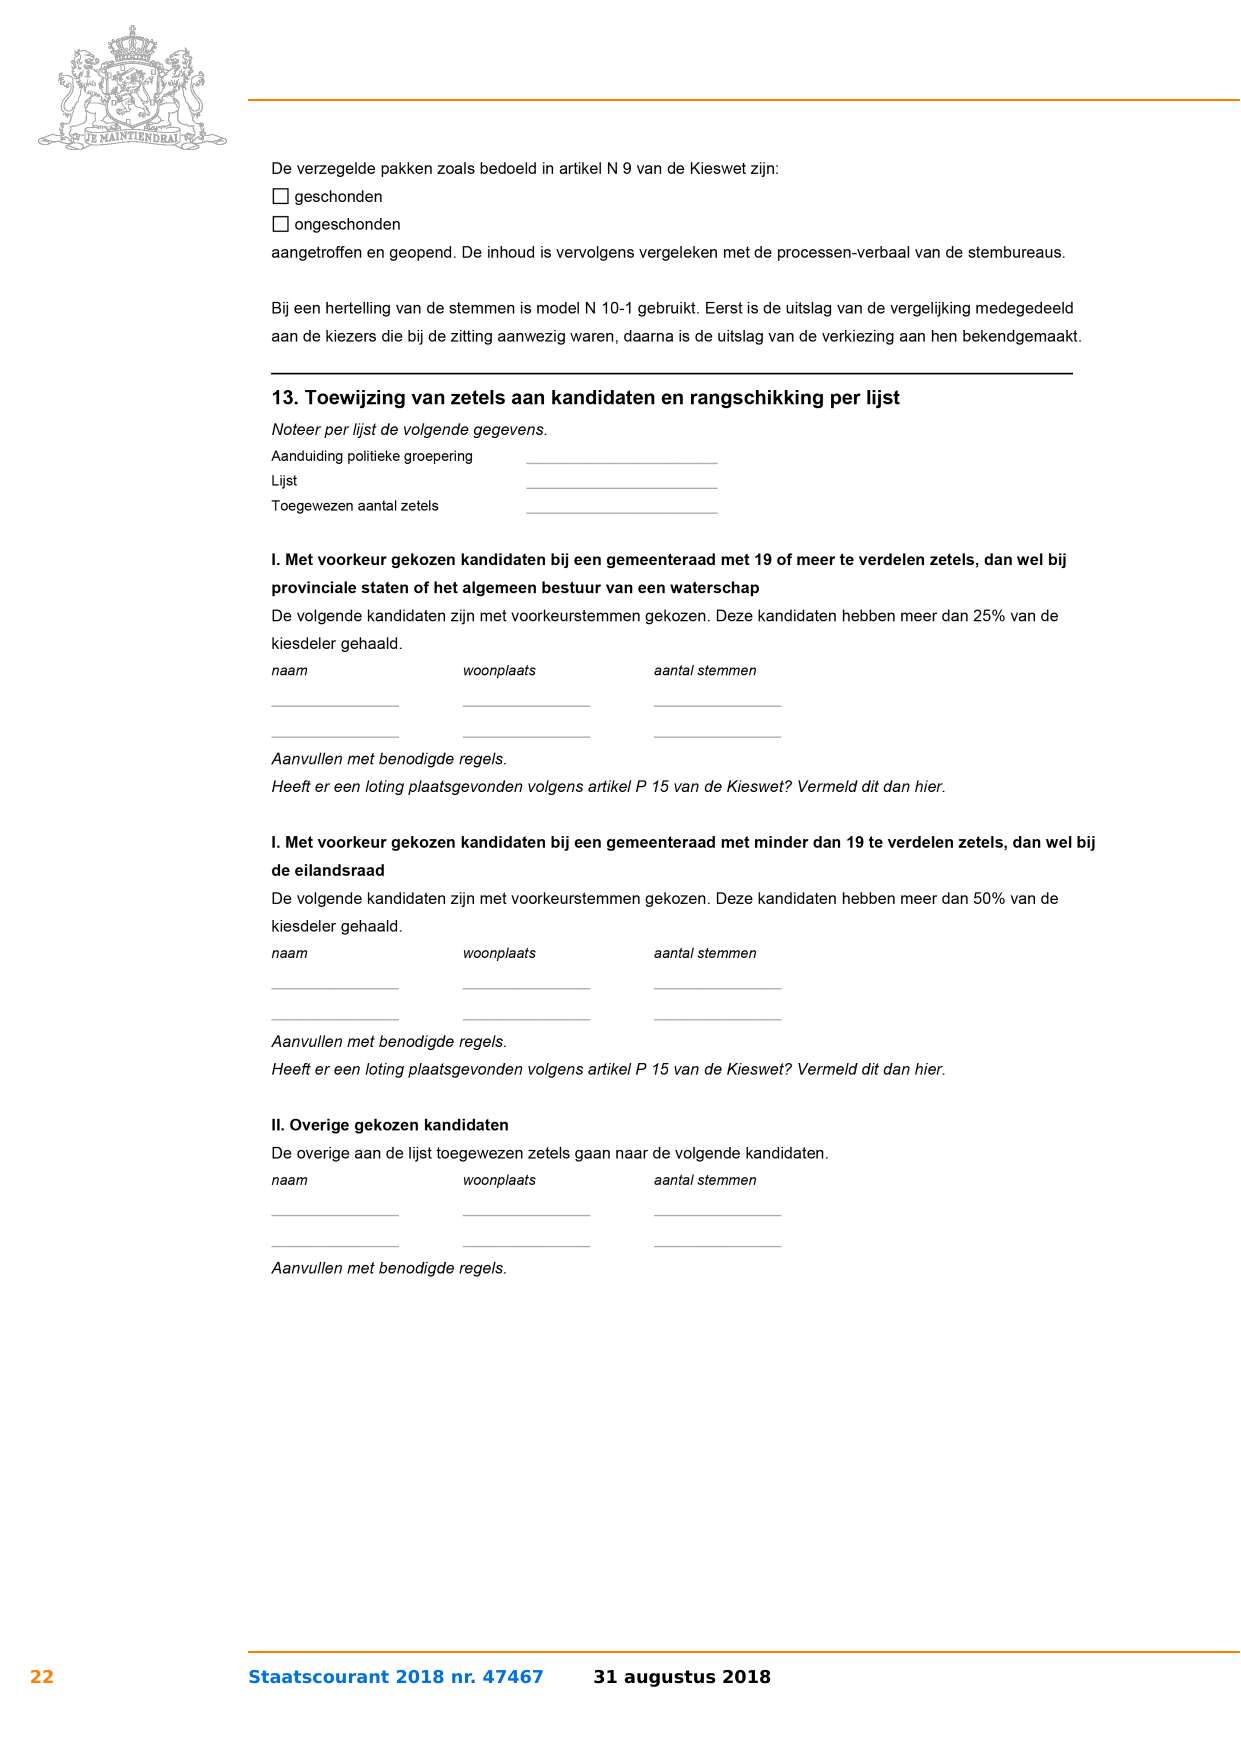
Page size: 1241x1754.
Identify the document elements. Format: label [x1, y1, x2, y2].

picture [248, 151, 1134, 1280]
picture [38, 25, 227, 150]
